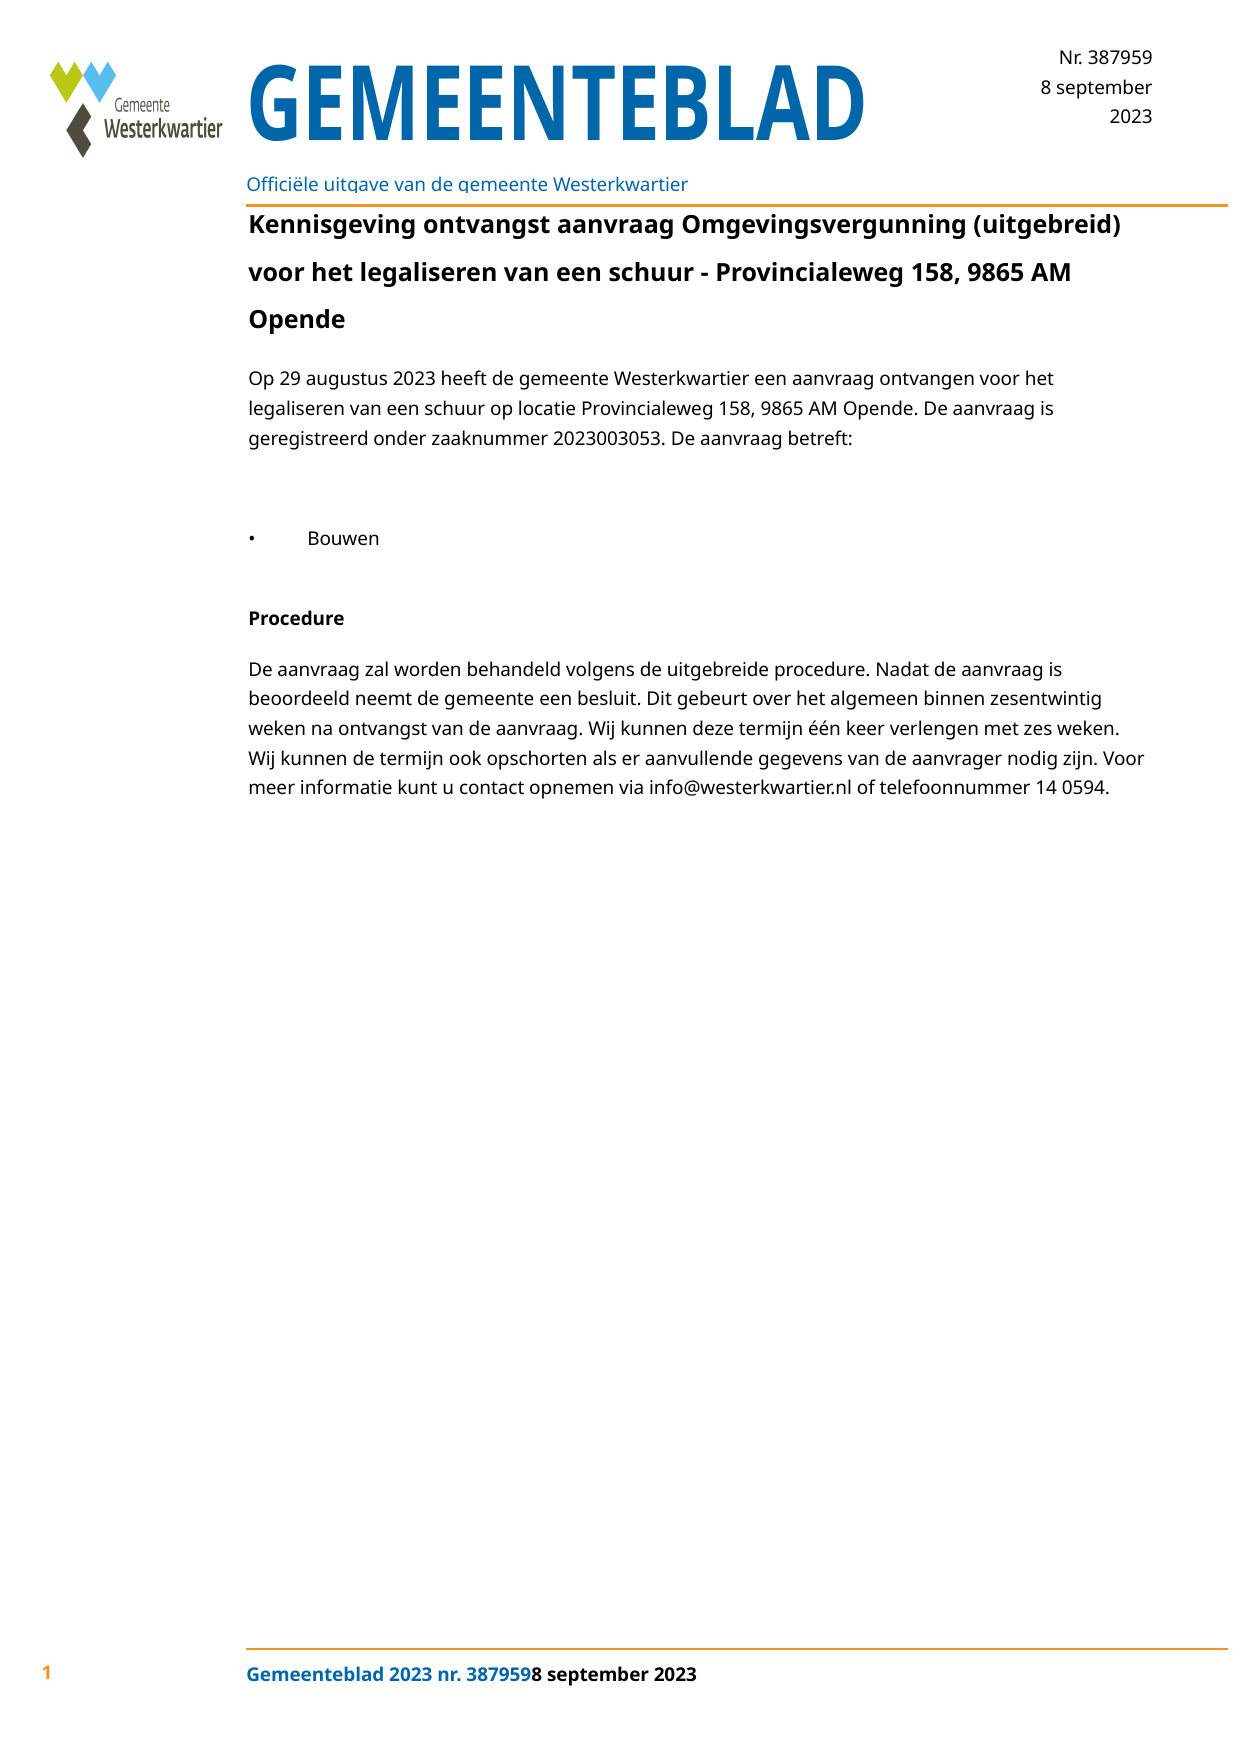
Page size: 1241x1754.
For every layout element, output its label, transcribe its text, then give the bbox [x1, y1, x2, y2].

text Kennisgeving ontvangst aanvraag Omgevingsvergunning (uitgebreid) voor het legaliseren van een schuur - Provincialeweg 158, 9865 AM Opende [248, 207, 1152, 336]
picture [41, 47, 231, 172]
text Procedure [248, 606, 1152, 631]
list Bouwen [248, 526, 1152, 551]
text Op 29 augustus 2023 heeft de gemeente Westerkwartier een aanvraag ontvangen voor het legaliseren van een schuur op locatie Provincialeweg 158, 9865 AM Opende. De aanvraag is geregistreerd onder zaaknummer 2023003053. De aanvraag betreft: [248, 366, 1152, 450]
text De aanvraag zal worden behandeld volgens de uitgebreide procedure. Nadat de aanvraag is beoordeeld neemt de gemeente een besluit. Dit gebeurt over het algemeen binnen zesentwintig weken na ontvangst van de aanvraag. Wij kunnen deze termijn één keer verlengen met zes weken. Wij kunnen de termijn ook opschorten als er aanvullende gegevens van de aanvrager nodig zijn. Voor meer informatie kunt u contact opnemen via info@westerkwartier.nl of telefoonnummer 14 0594. [248, 656, 1152, 800]
